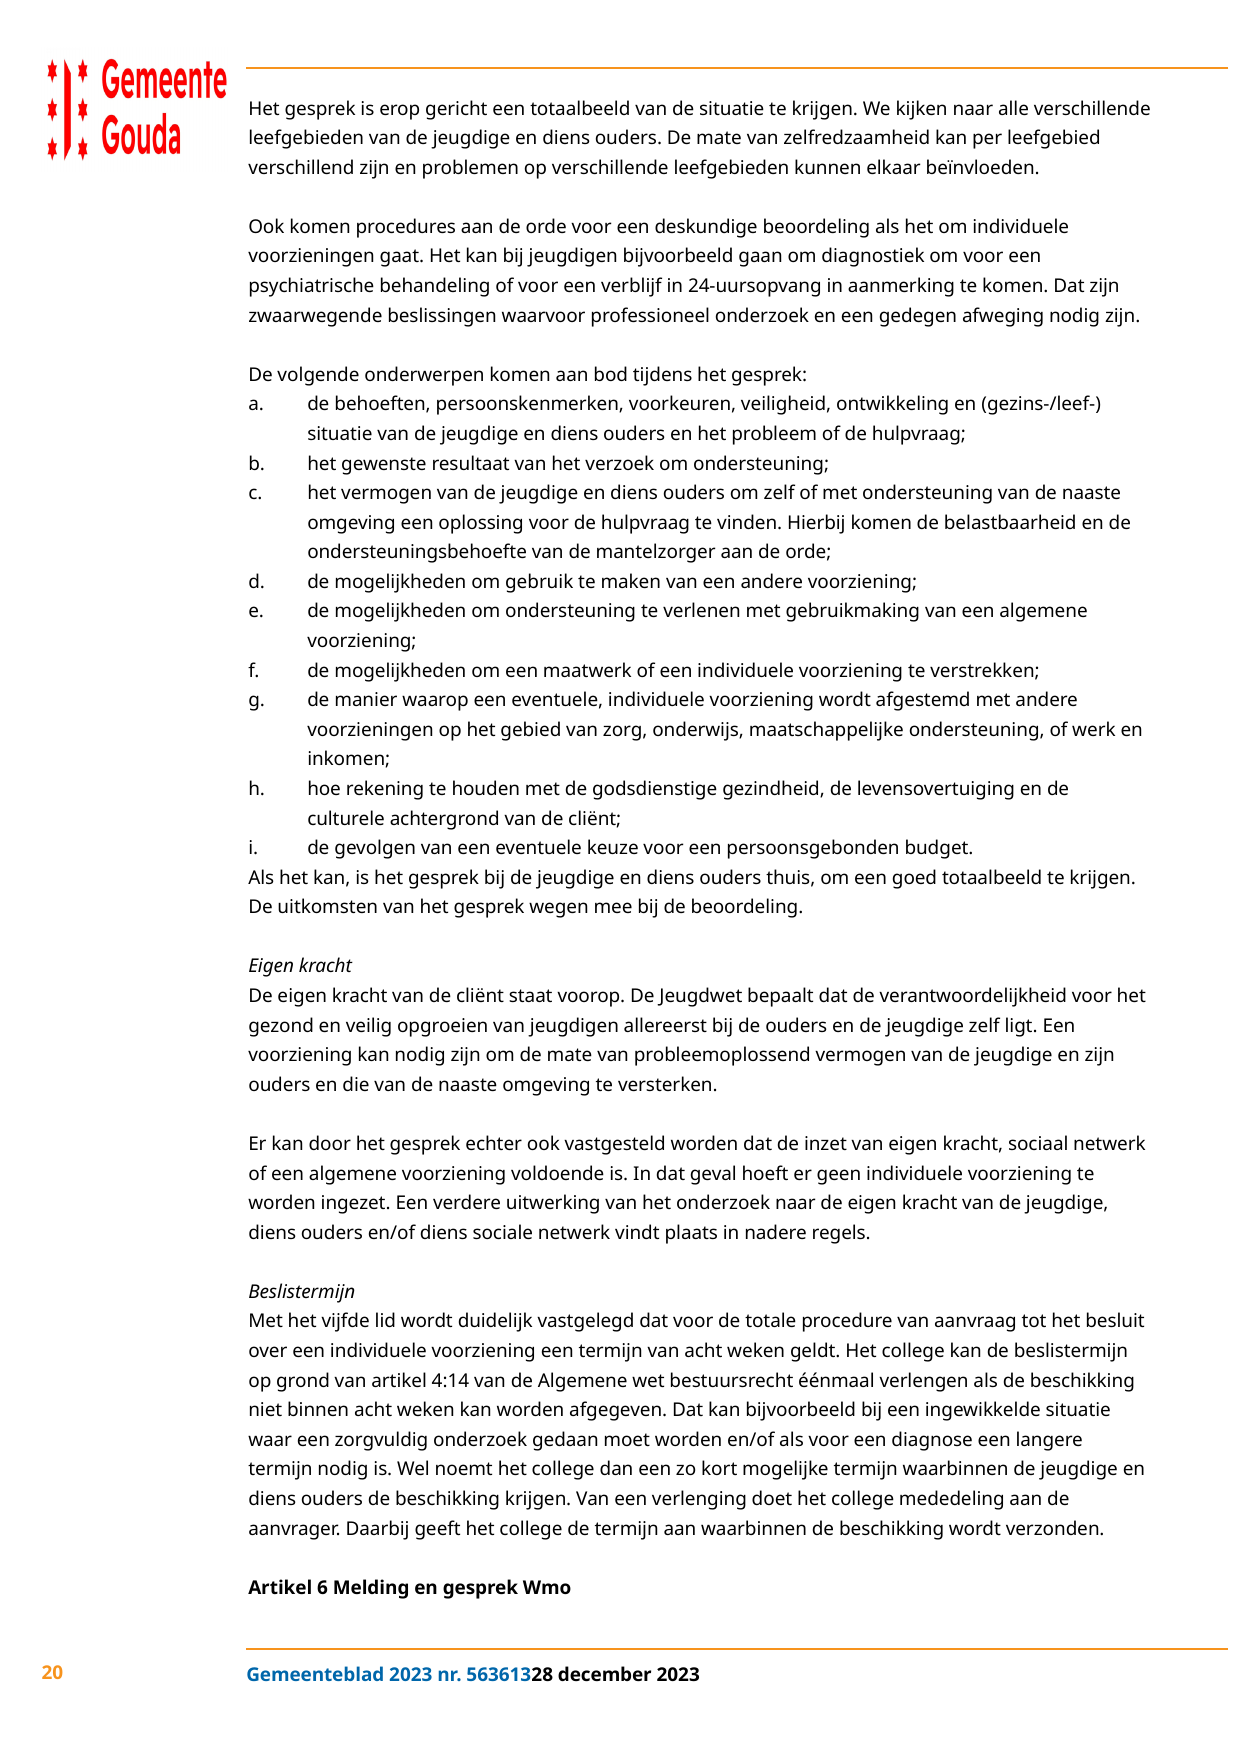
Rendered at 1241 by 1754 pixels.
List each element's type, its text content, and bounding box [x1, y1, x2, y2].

text Ook komen procedures aan de orde voor een deskundige beoordeling als het om individuele voorzieningen gaat. Het kan bij jeugdigen bijvoorbeeld gaan om diagnostiek om voor een psychiatrische behandeling of voor een verblijf in 24-uursopvang in aanmerking te komen. Dat zijn zwaarwegende beslissingen waarvoor professioneel onderzoek en een gedegen afweging nodig zijn. [248, 213, 1152, 328]
text De volgende onderwerpen komen aan bod tijdens het gesprek: [248, 361, 1152, 387]
text Eigen kracht [248, 953, 1152, 978]
text Als het kan, is het gesprek bij de jeugdige en diens ouders thuis, om een goed totaalbeeld te krijgen. De uitkomsten van het gesprek wegen mee bij de beoordeling. [248, 864, 1152, 919]
picture [41, 47, 231, 172]
list de gevolgen van een eventuele keuze voor een persoonsgebonden budget. [248, 834, 1152, 860]
list het vermogen van de jeugdige en diens ouders om zelf of met ondersteuning van de naaste omgeving een oplossing voor de hulpvraag te vinden. Hierbij komen de belastbaarheid en de ondersteuningsbehoefte van de mantelzorger aan de orde; [248, 479, 1152, 564]
list de mogelijkheden om ondersteuning te verlenen met gebruikmaking van een algemene voorziening; [248, 598, 1152, 653]
list de mogelijkheden om gebruik te maken van een andere voorziening; [248, 568, 1152, 594]
text Er kan door het gesprek echter ook vastgesteld worden dat de inzet van eigen kracht, sociaal netwerk of een algemene voorziening voldoende is. In dat geval hoeft er geen individuele voorziening te worden ingezet. Een verdere uitwerking van het onderzoek naar de eigen kracht van de jeugdige, diens ouders en/of diens sociale netwerk vindt plaats in nadere regels. [248, 1130, 1152, 1245]
list de mogelijkheden om een maatwerk of een individuele voorziening te verstrekken; [248, 657, 1152, 683]
list het gewenste resultaat van het verzoek om ondersteuning; [248, 450, 1152, 476]
text Beslistermijn [248, 1278, 1152, 1304]
list de manier waarop een eventuele, individuele voorziening wordt afgestemd met andere voorzieningen op het gebied van zorg, onderwijs, maatschappelijke ondersteuning, of werk en inkomen; [248, 686, 1152, 771]
text Het gesprek is erop gericht een totaalbeeld van de situatie te krijgen. We kijken naar alle verschillende leefgebieden van de jeugdige en diens ouders. De mate van zelfredzaamheid kan per leefgebied verschillend zijn en problemen op verschillende leefgebieden kunnen elkaar beïnvloeden. [248, 95, 1152, 180]
text De eigen kracht van de cliënt staat voorop. De Jeugdwet bepaalt dat de verantwoordelijkheid voor het gezond en veilig opgroeien van jeugdigen allereerst bij de ouders en de jeugdige zelf ligt. Een voorziening kan nodig zijn om de mate van probleemoplossend vermogen van de jeugdige en zijn ouders en die van de naaste omgeving te versterken. [248, 982, 1152, 1097]
text Artikel 6 Melding en gesprek Wmo [248, 1574, 1152, 1600]
list de behoeften, persoonskenmerken, voorkeuren, veiligheid, ontwikkeling en (gezins-/leef-) situatie van de jeugdige en diens ouders en het probleem of de hulpvraag; [248, 391, 1152, 446]
list hoe rekening te houden met de godsdienstige gezindheid, de levensovertuiging en de culturele achtergrond van de cliënt; [248, 775, 1152, 831]
text Met het vijfde lid wordt duidelijk vastgelegd dat voor de totale procedure van aanvraag tot het besluit over een individuele voorziening een termijn van acht weken geldt. Het college kan de beslistermijn op grond van artikel 4:14 van de Algemene wet bestuursrecht éénmaal verlengen als de beschikking niet binnen acht weken kan worden afgegeven. Dat kan bijvoorbeeld bij een ingewikkelde situatie waar een zorgvuldig onderzoek gedaan moet worden en/of als voor een diagnose een langere termijn nodig is. Wel noemt het college dan een zo kort mogelijke termijn waarbinnen de jeugdige en diens ouders de beschikking krijgen. Van een verlenging doet het college mededeling aan de aanvrager. Daarbij geeft het college de termijn aan waarbinnen de beschikking wordt verzonden. [248, 1308, 1152, 1541]
